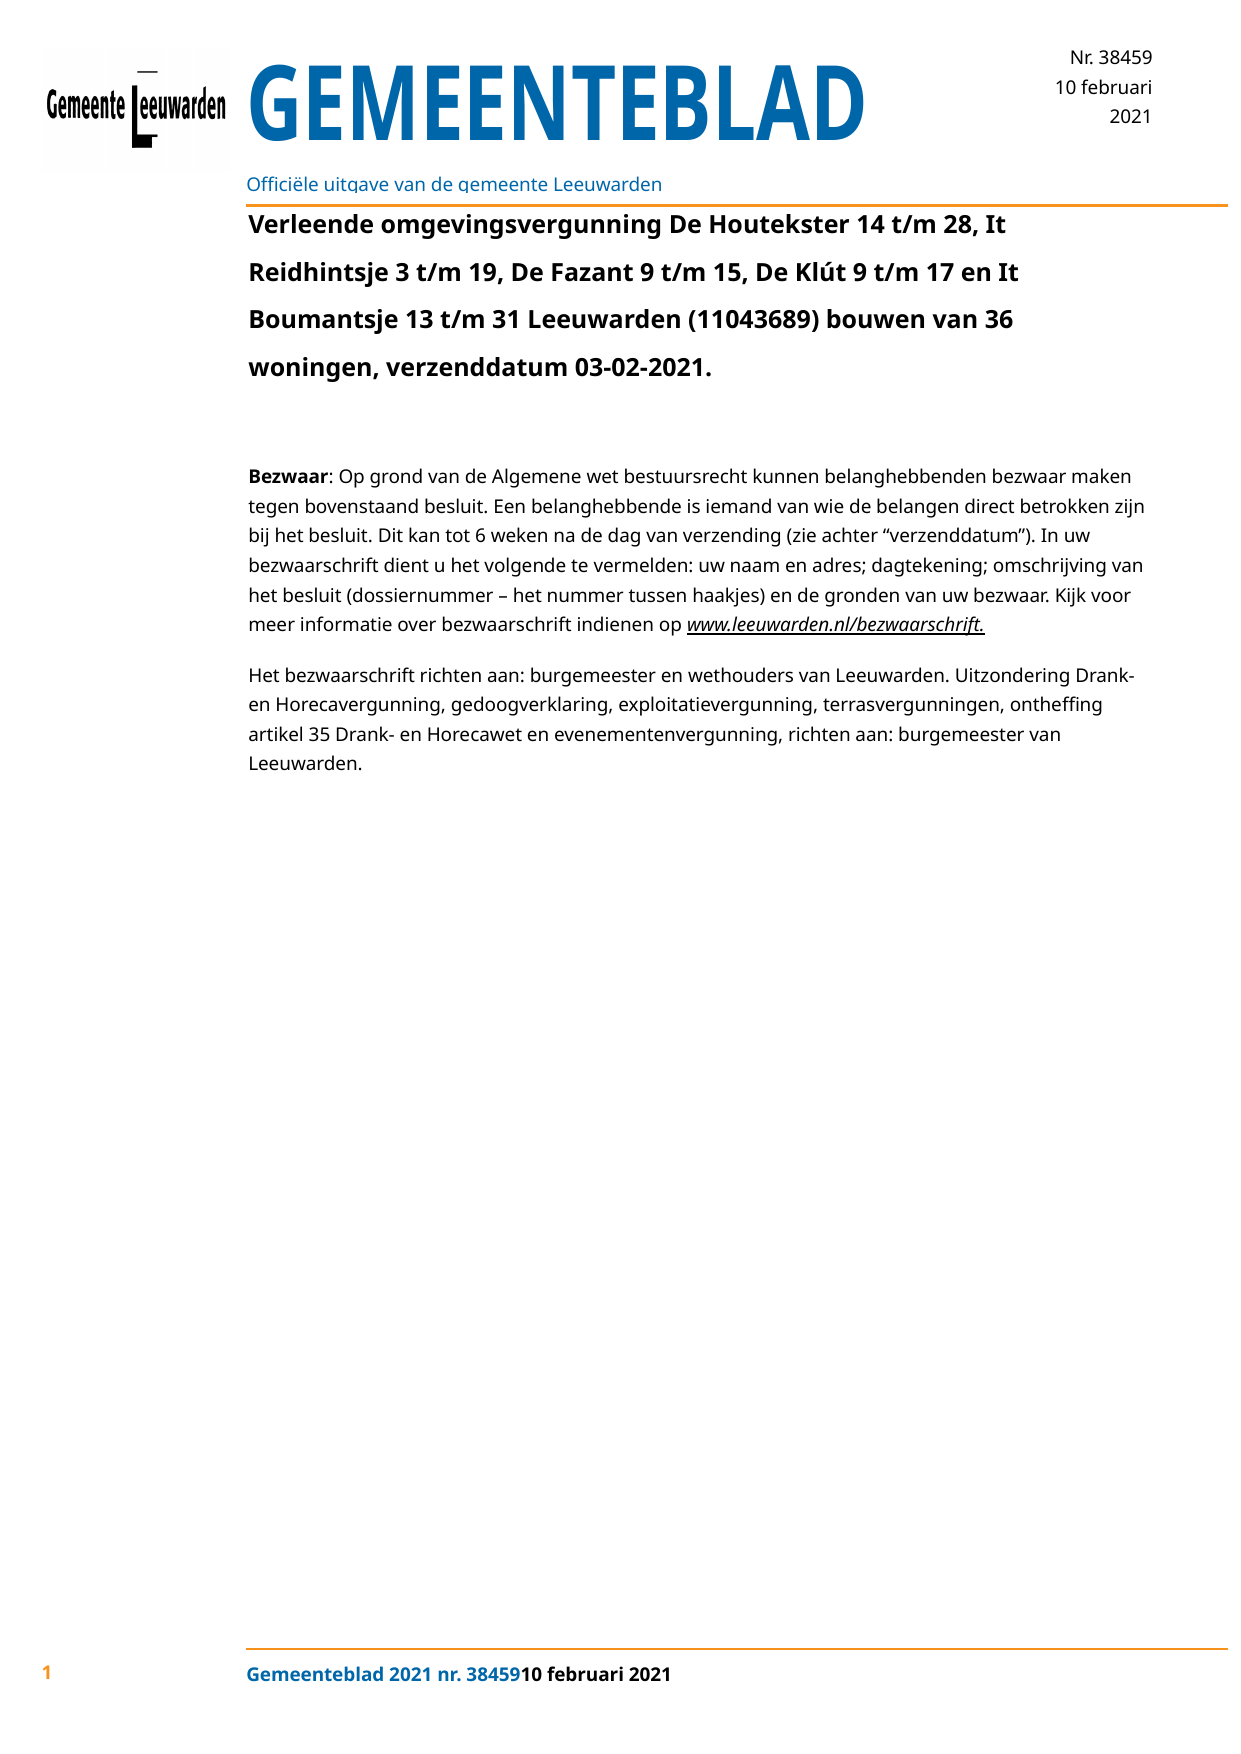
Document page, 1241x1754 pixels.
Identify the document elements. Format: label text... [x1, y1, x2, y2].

picture [41, 47, 231, 172]
text Het bezwaarschrift richten aan: burgemeester en wethouders van Leeuwarden. Uitzondering Drank- en Horecavergunning, gedoogverklaring, exploitatievergunning, terrasvergunningen, ontheffing artikel 35 Drank- en Horecawet en evenementenvergunning, richten aan: burgemeester van Leeuwarden. [248, 662, 1152, 776]
text Verleende omgevingsvergunning De Houtekster 14 t/m 28, It Reidhintsje 3 t/m 19, De Fazant 9 t/m 15, De Klút 9 t/m 17 en It Boumantsje 13 t/m 31 Leeuwarden (11043689) bouwen van 36 woningen, verzenddatum 03-02-2021. [248, 207, 1152, 384]
text Bezwaar: Op grond van de Algemene wet bestuursrecht kunnen belanghebbenden bezwaar maken tegen bovenstaand besluit. Een belanghebbende is iemand van wie de belangen direct betrokken zijn bij het besluit. Dit kan tot 6 weken na de dag van verzending (zie achter “verzenddatum”). In uw bezwaarschrift dient u het volgende te vermelden: uw naam en adres; dagtekening; omschrijving van het besluit (dossiernummer – het nummer tussen haakjes) en de gronden van uw bezwaar. Kijk voor meer informatie over bezwaarschrift indienen op www.leeuwarden.nl/bezwaarschrift. [248, 463, 1152, 637]
